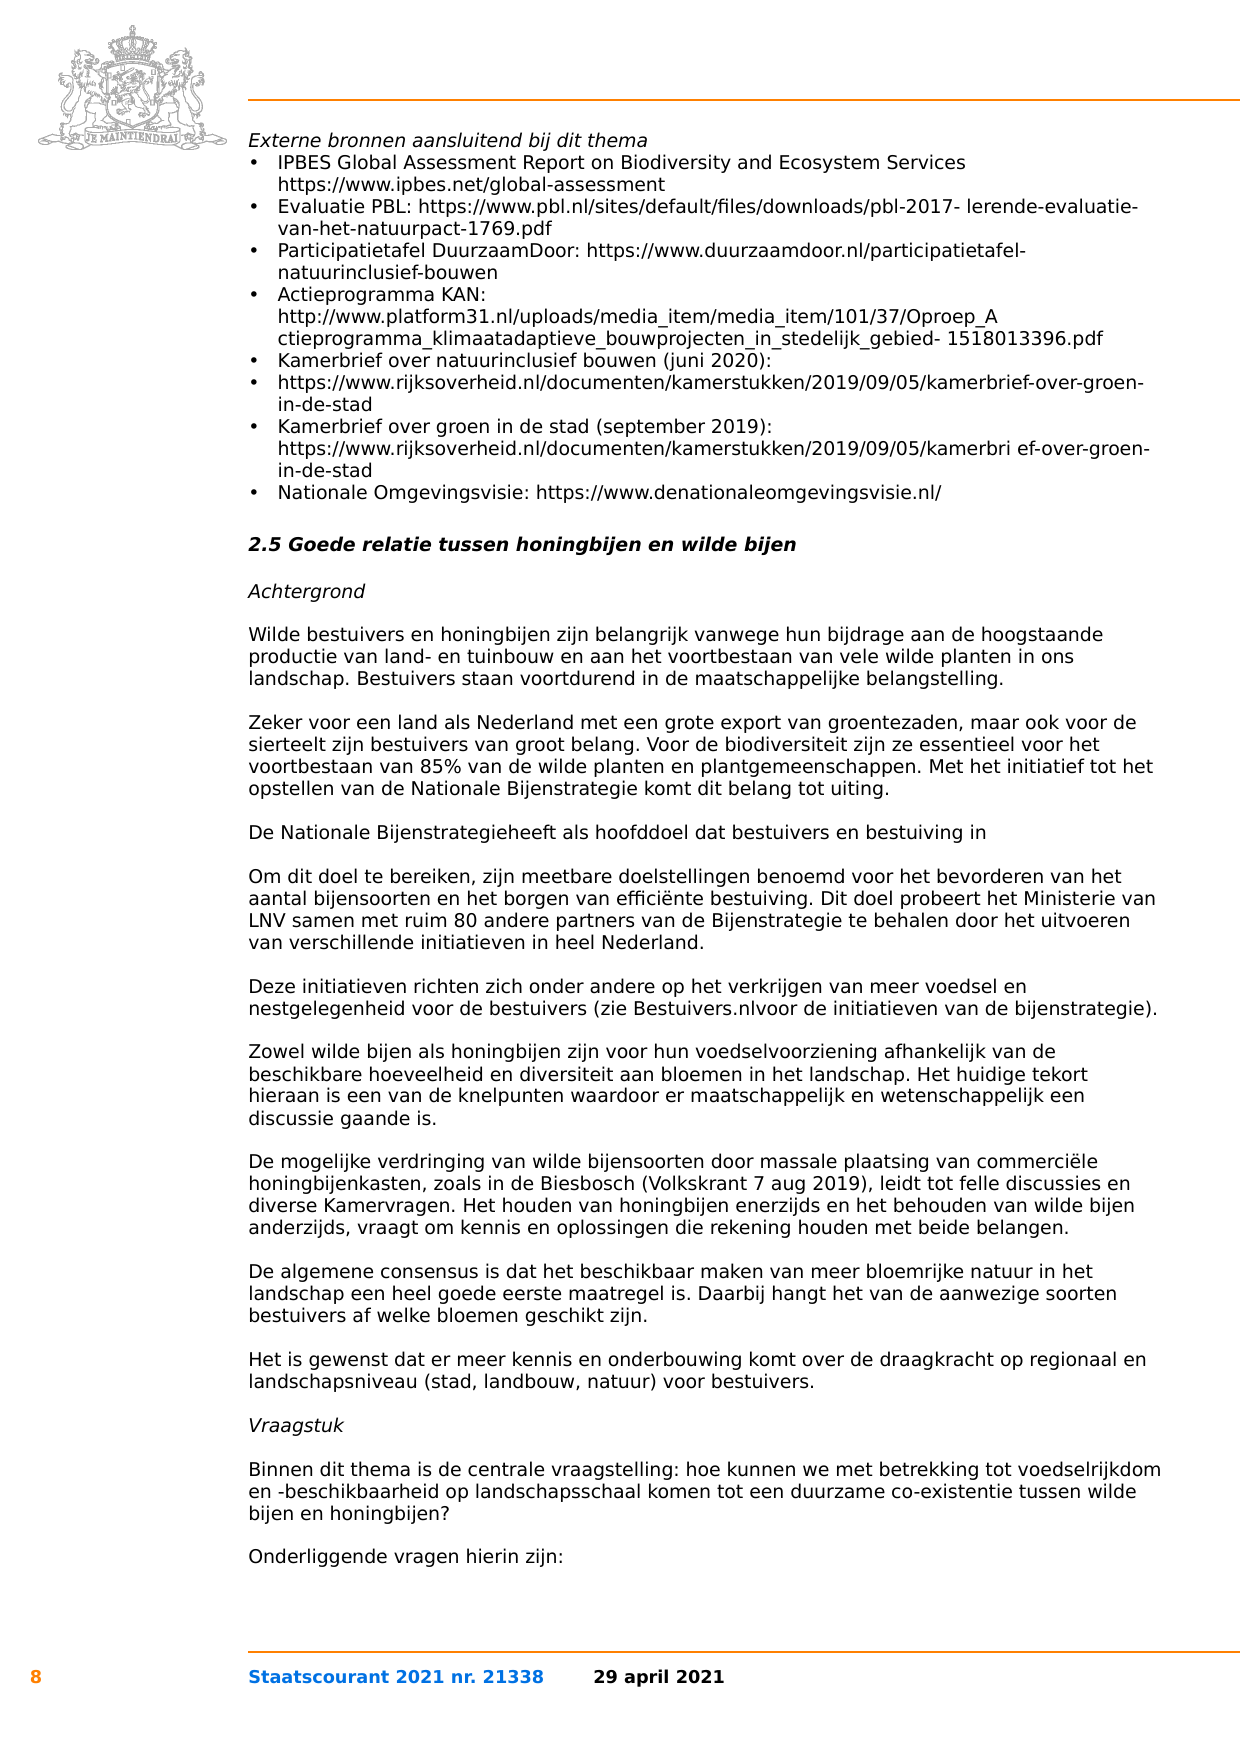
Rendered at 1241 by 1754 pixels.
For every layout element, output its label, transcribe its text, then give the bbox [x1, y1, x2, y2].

text • Kamerbrief over groen in de stad (september 2019): https://www.rijksoverheid.nl/documenten/kamerstukken/2019/09/05/kamerbri ef-over-groen-in-de-stad [248, 416, 1163, 482]
text Om dit doel te bereiken, zijn meetbare doelstellingen benoemd voor het bevorderen van het aantal bijensoorten en het borgen van efficiënte bestuiving. Dit doel probeert het Ministerie van LNV samen met ruim 80 andere partners van de Bijenstrategie te behalen door het uitvoeren van verschillende initiatieven in heel Nederland. [248, 866, 1163, 954]
text • Kamerbrief over natuurinclusief bouwen (juni 2020): [248, 350, 1163, 372]
text • Actieprogramma KAN: http://www.platform31.nl/uploads/media_item/media_item/101/37/Oproep_A ctieprogramma_klimaatadaptieve_bouwprojecten_in_stedelijk_gebied- 1518013396.pdf [248, 284, 1163, 350]
text Deze initiatieven richten zich onder andere op het verkrijgen van meer voedsel en nestgelegenheid voor de bestuivers (zie Bestuivers.nlvoor de initiatieven van de bijenstrategie). [248, 976, 1163, 1019]
text Zowel wilde bijen als honingbijen zijn voor hun voedselvoorziening afhankelijk van de beschikbare hoeveelheid en diversiteit aan bloemen in het landschap. Het huidige tekort hieraan is een van de knelpunten waardoor er maatschappelijk en wetenschappelijk een discussie gaande is. [248, 1041, 1163, 1129]
text • IPBES Global Assessment Report on Biodiversity and Ecosystem Services https://www.ipbes.net/global-assessment [248, 152, 1163, 196]
text Zeker voor een land als Nederland met een grote export van groentezaden, maar ook voor de sierteelt zijn bestuivers van groot belang. Voor de biodiversiteit zijn ze essentieel voor het voortbestaan van 85% van de wilde planten en plantgemeenschappen. Met het initiatief tot het opstellen van de Nationale Bijenstrategie komt dit belang tot uiting. [248, 712, 1163, 800]
text Binnen dit thema is de centrale vraagstelling: hoe kunnen we met betrekking tot voedselrijkdom en -beschikbaarheid op landschapsschaal komen tot een duurzame co-existentie tussen wilde bijen en honingbijen? [248, 1458, 1163, 1524]
subtitle Achtergrond [248, 581, 1163, 602]
text • Participatietafel DuurzaamDoor: https://www.duurzaamdoor.nl/participatietafel-natuurinclusief-bouwen [248, 240, 1163, 284]
text Het is gewenst dat er meer kennis en onderbouwing komt over de draagkracht op regionaal en landschapsniveau (stad, landbouw, natuur) voor bestuivers. [248, 1349, 1163, 1393]
subtitle 2.5 Goede relatie tussen honingbijen en wilde bijen [248, 533, 1163, 556]
subtitle Externe bronnen aansluitend bij dit thema [248, 130, 1163, 152]
text Onderliggende vragen hierin zijn: [248, 1546, 1163, 1568]
text De mogelijke verdringing van wilde bijensoorten door massale plaatsing van commerciële honingbijenkasten, zoals in de Biesbosch (Volkskrant 7 aug 2019), leidt tot felle discussies en diverse Kamervragen. Het houden van honingbijen enerzijds en het behouden van wilde bijen anderzijds, vraagt om kennis en oplossingen die rekening houden met beide belangen. [248, 1151, 1163, 1239]
picture [38, 25, 227, 150]
text De Nationale Bijenstrategieheeft als hoofddoel dat bestuivers en bestuiving in [248, 822, 1163, 844]
text De algemene consensus is dat het beschikbaar maken van meer bloemrijke natuur in het landschap een heel goede eerste maatregel is. Daarbij hangt het van de aanwezige soorten bestuivers af welke bloemen geschikt zijn. [248, 1261, 1163, 1327]
text • Evaluatie PBL: https://www.pbl.nl/sites/default/files/downloads/pbl-2017- lerende-evaluatie-van-het-natuurpact-1769.pdf [248, 196, 1163, 240]
text • Nationale Omgevingsvisie: https://www.denationaleomgevingsvisie.nl/ [248, 482, 1163, 503]
text • https://www.rijksoverheid.nl/documenten/kamerstukken/2019/09/05/kamerbrief-over-groen-in-de-stad [248, 372, 1163, 416]
subtitle Vraagstuk [248, 1415, 1163, 1437]
text Wilde bestuivers en honingbijen zijn belangrijk vanwege hun bijdrage aan de hoogstaande productie van land- en tuinbouw en aan het voortbestaan van vele wilde planten in ons landschap. Bestuivers staan voortdurend in de maatschappelijke belangstelling. [248, 624, 1163, 690]
